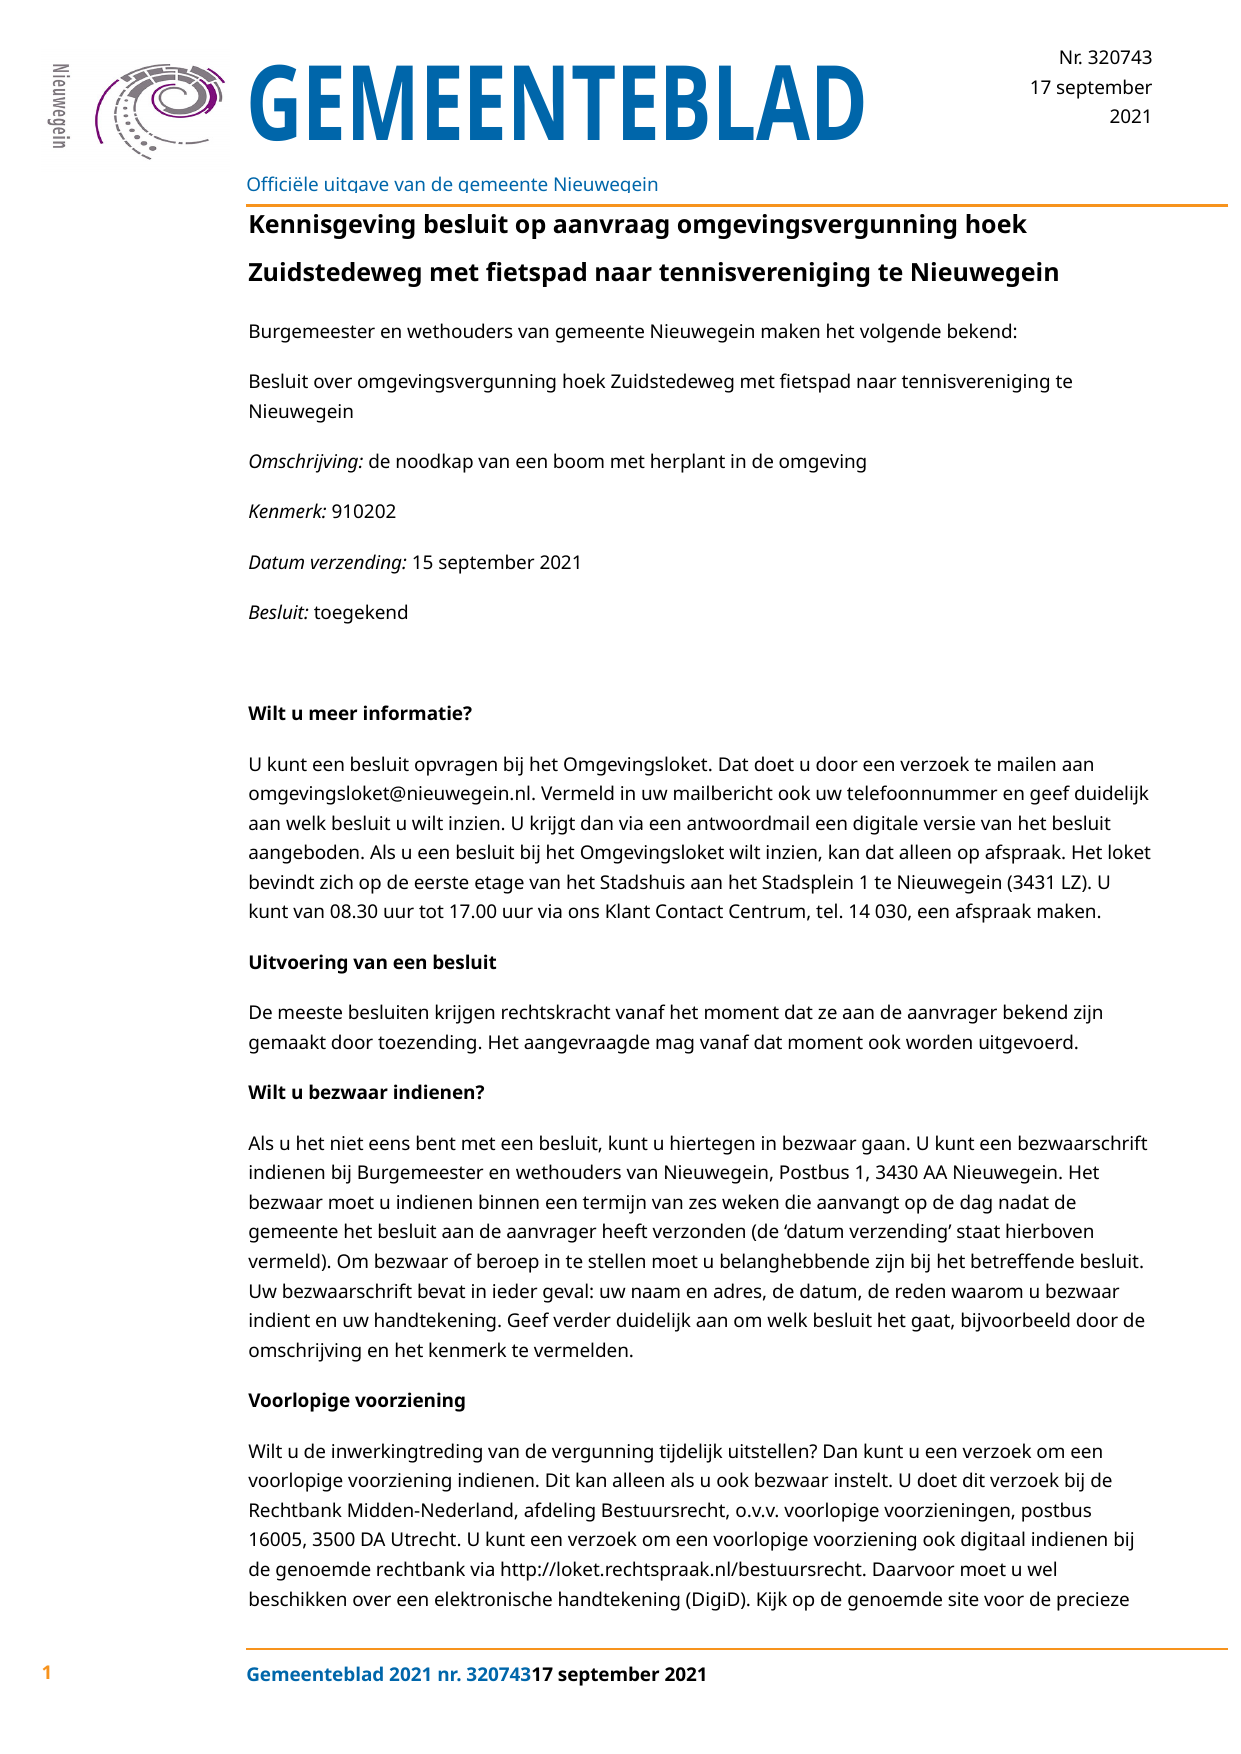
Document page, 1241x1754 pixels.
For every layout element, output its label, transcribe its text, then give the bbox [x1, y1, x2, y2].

text Kenmerk: 910202 [248, 499, 1152, 524]
text Kennisgeving besluit op aanvraag omgevingsvergunning hoek Zuidstedeweg met fietspad naar tennisvereniging te Nieuwegein [248, 207, 1152, 288]
text De meeste besluiten krijgen rechtskracht vanaf het moment dat ze aan de aanvrager bekend zijn gemaakt door toezending. Het aangevraagde mag vanaf dat moment ook worden uitgevoerd. [248, 999, 1152, 1055]
text Wilt u meer informatie? [248, 700, 1152, 726]
text Als u het niet eens bent met een besluit, kunt u hiertegen in bezwaar gaan. U kunt een bezwaarschrift indienen bij Burgemeester en wethouders van Nieuwegein, Postbus 1, 3430 AA Nieuwegein. Het bezwaar moet u indienen binnen een termijn van zes weken die aanvangt op de dag nadat de gemeente het besluit aan de aanvrager heeft verzonden (de ‘datum verzending’ staat hierboven vermeld). Om bezwaar of beroep in te stellen moet u belanghebbende zijn bij het betreffende besluit. Uw bezwaarschrift bevat in ieder geval: uw naam en adres, de datum, de reden waarom u bezwaar indient en uw handtekening. Geef verder duidelijk aan om welk besluit het gaat, bijvoorbeeld door de omschrijving en het kenmerk te vermelden. [248, 1130, 1152, 1363]
text Datum verzending: 15 september 2021 [248, 549, 1152, 575]
text U kunt een besluit opvragen bij het Omgevingsloket. Dat doet u door een verzoek te mailen aan omgevingsloket@nieuwegein.nl. Vermeld in uw mailbericht ook uw telefoonnummer en geef duidelijk aan welk besluit u wilt inzien. U krijgt dan via een antwoordmail een digitale versie van het besluit aangeboden. Als u een besluit bij het Omgevingsloket wilt inzien, kan dat alleen op afspraak. Het loket bevindt zich op de eerste etage van het Stadshuis aan het Stadsplein 1 te Nieuwegein (3431 LZ). U kunt van 08.30 uur tot 17.00 uur via ons Klant Contact Centrum, tel. 14 030, een afspraak maken. [248, 751, 1152, 924]
text Uitvoering van een besluit [248, 949, 1152, 975]
text Omschrijving: de noodkap van een boom met herplant in de omgeving [248, 448, 1152, 474]
text Wilt u de inwerkingtreding van de vergunning tijdelijk uitstellen? Dan kunt u een verzoek om een voorlopige voorziening indienen. Dit kan alleen als u ook bezwaar instelt. U doet dit verzoek bij de Rechtbank Midden-Nederland, afdeling Bestuursrecht, o.v.v. voorlopige voorzieningen, postbus 16005, 3500 DA Utrecht. U kunt een verzoek om een voorlopige voorziening ook digitaal indienen bij de genoemde rechtbank via http://loket.rechtspraak.nl/bestuursrecht. Daarvoor moet u wel beschikken over een elektronische handtekening (DigiD). Kijk op de genoemde site voor de precieze [248, 1438, 1152, 1612]
text Voorlopige voorziening [248, 1387, 1152, 1413]
text Wilt u bezwaar indienen? [248, 1079, 1152, 1105]
text Burgemeester en wethouders van gemeente Nieuwegein maken het volgende bekend: [248, 318, 1152, 344]
text Besluit: toegekend [248, 599, 1152, 625]
picture [41, 47, 231, 172]
text Besluit over omgevingsvergunning hoek Zuidstedeweg met fietspad naar tennisvereniging te Nieuwegein [248, 368, 1152, 424]
